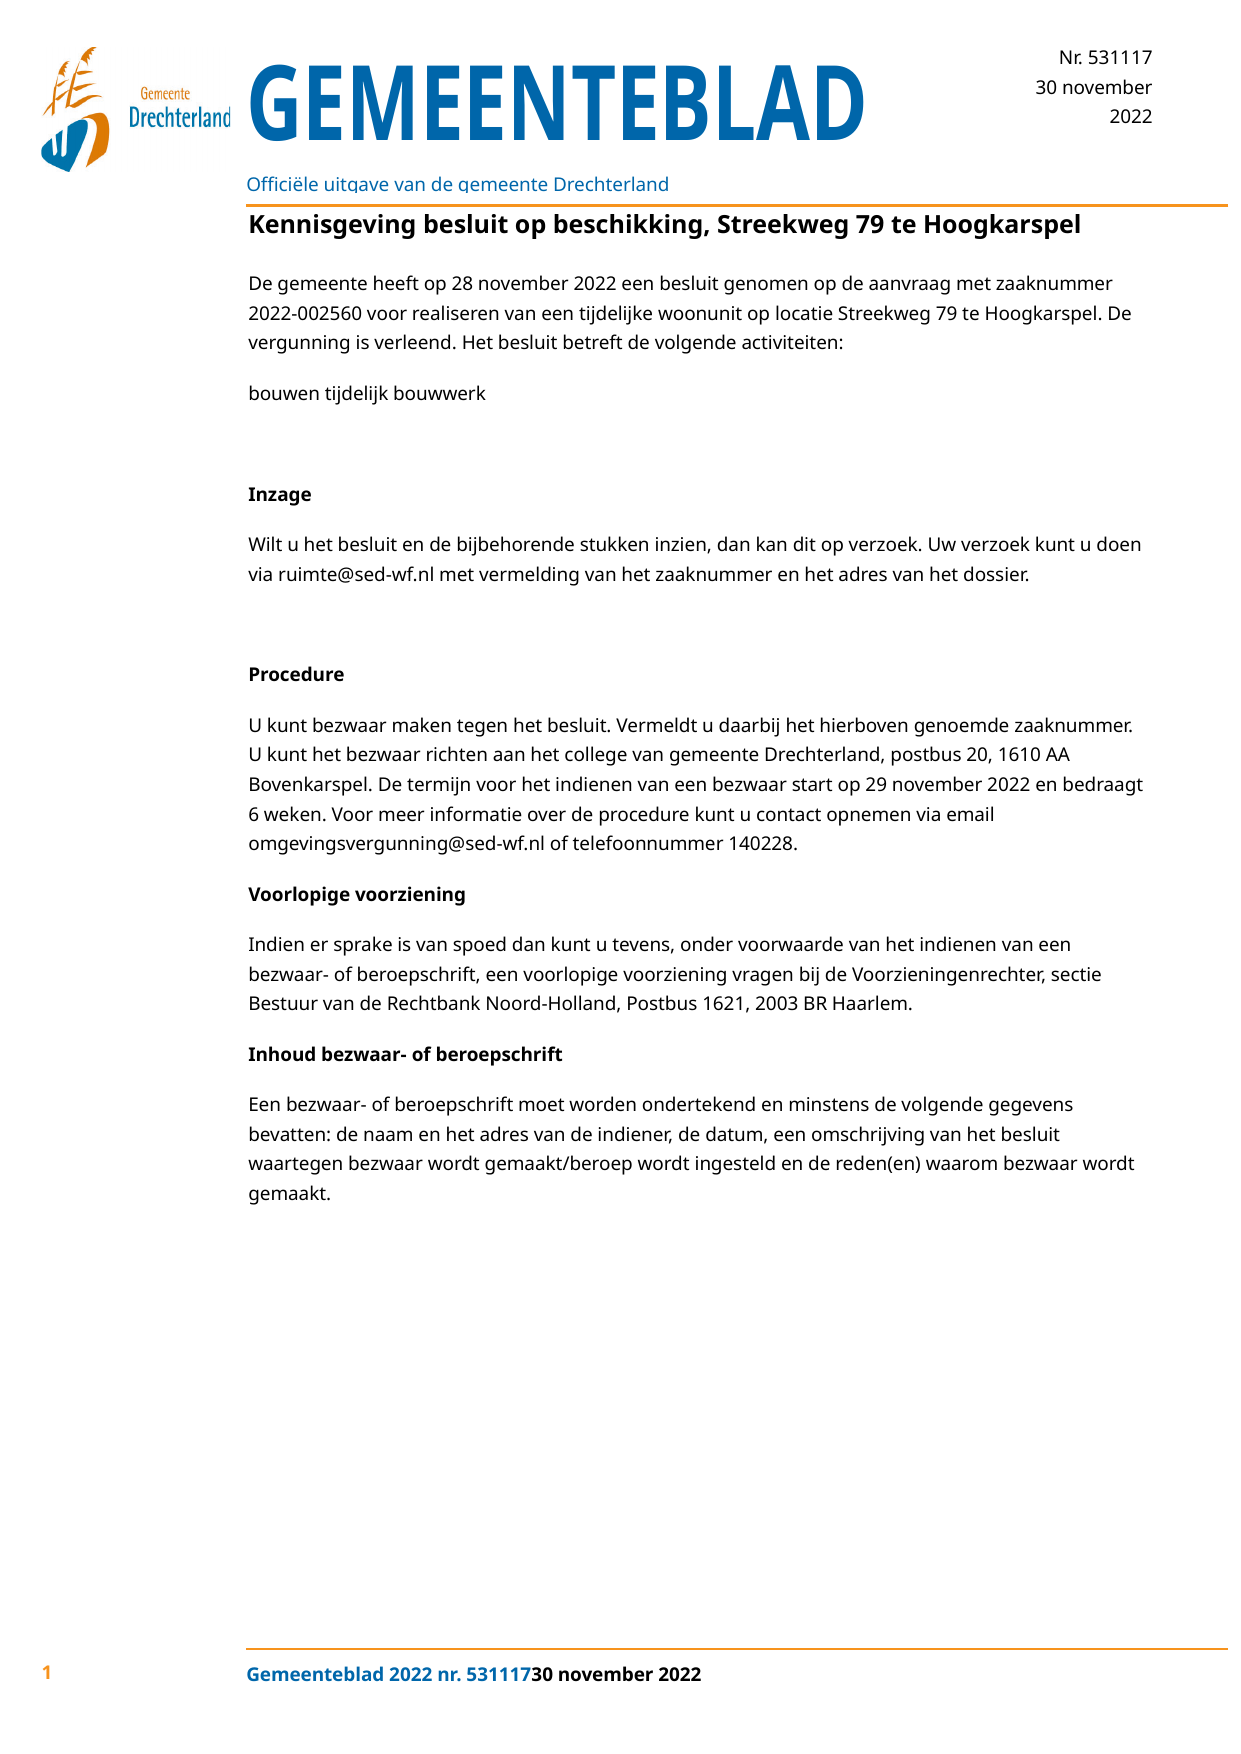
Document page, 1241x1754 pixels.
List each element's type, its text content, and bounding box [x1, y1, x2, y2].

text Inhoud bezwaar- of beroepschrift [248, 1041, 1152, 1066]
text Een bezwaar- of beroepschrift moet worden ondertekend en minstens de volgende gegevens bevatten: de naam en het adres van de indiener, de datum, een omschrijving van het besluit waartegen bezwaar wordt gemaakt/beroep wordt ingesteld en de reden(en) waarom bezwaar wordt gemaakt. [248, 1091, 1152, 1206]
text De gemeente heeft op 28 november 2022 een besluit genomen op de aanvraag met zaaknummer 2022-002560 voor realiseren van een tijdelijke woonunit op locatie Streekweg 79 te Hoogkarspel. De vergunning is verleend. Het besluit betreft de volgende activiteiten: [248, 270, 1152, 355]
text bouwen tijdelijk bouwwerk [248, 380, 1152, 406]
text Procedure [248, 662, 1152, 687]
text Indien er sprake is van spoed dan kunt u tevens, onder voorwaarde van het indienen van een bezwaar- of beroepschrift, een voorlopige voorziening vragen bij de Voorzieningenrechter, sectie Bestuur van de Rechtbank Noord-Holland, Postbus 1621, 2003 BR Haarlem. [248, 931, 1152, 1016]
picture [226, 115, 231, 124]
text U kunt bezwaar maken tegen het besluit. Vermeldt u daarbij het hierboven genoemde zaaknummer. U kunt het bezwaar richten aan het college van gemeente Drechterland, postbus 20, 1610 AA Bovenkarspel. De termijn voor het indienen van een bezwaar start op 29 november 2022 en bedraagt 6 weken. Voor meer informatie over de procedure kunt u contact opnemen via email omgevingsvergunning@sed-wf.nl of telefoonnummer 140228. [248, 712, 1152, 856]
text Inzage [248, 481, 1152, 506]
text Voorlopige voorziening [248, 881, 1152, 906]
picture [41, 47, 231, 172]
picture [41, 158, 64, 172]
text Kennisgeving besluit op beschikking, Streekweg 79 te Hoogkarspel [248, 207, 1152, 241]
text Wilt u het besluit en de bijbehorende stukken inzien, dan kan dit op verzoek. Uw verzoek kunt u doen via ruimte@sed-wf.nl met vermelding van het zaaknummer en het adres van het dossier. [248, 531, 1152, 586]
